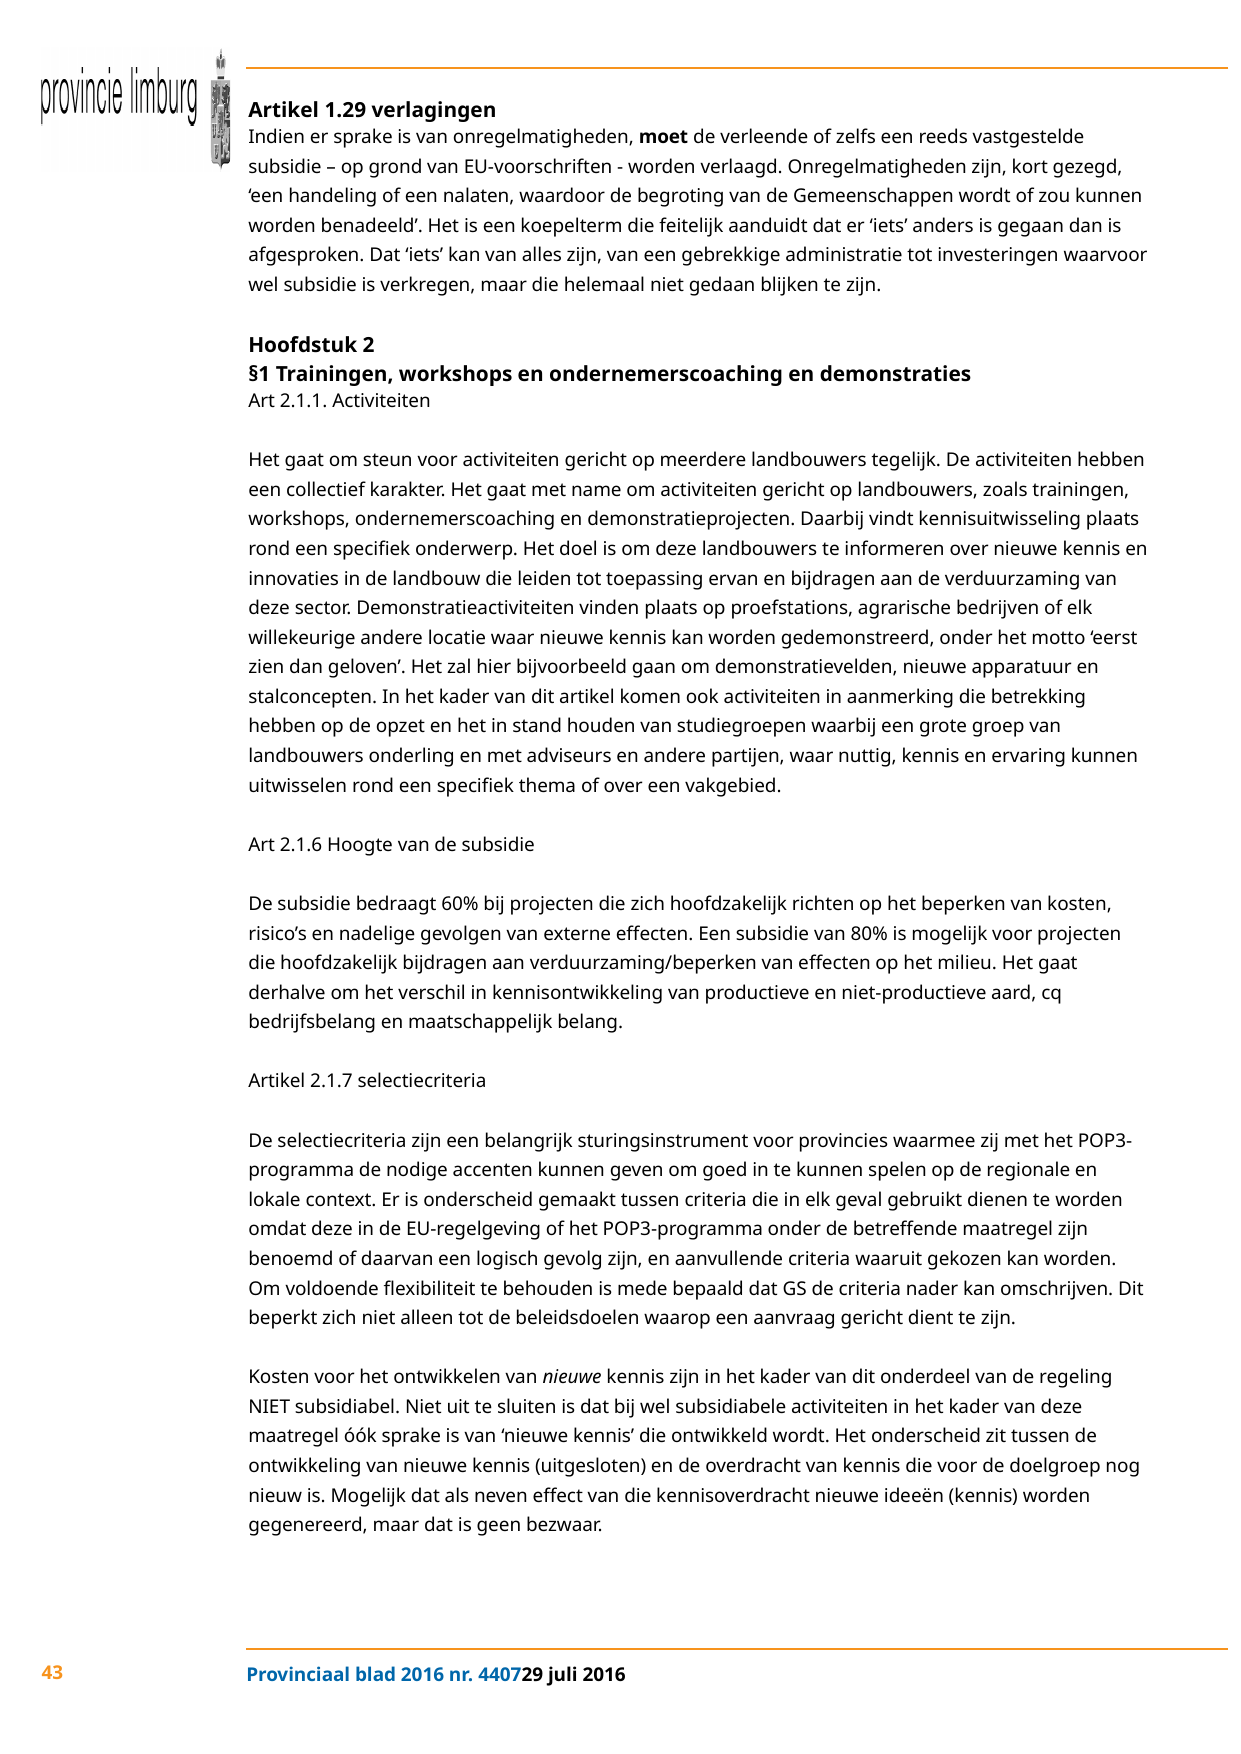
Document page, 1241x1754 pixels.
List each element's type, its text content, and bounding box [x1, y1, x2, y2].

text De subsidie bedraagt 60% bij projecten die zich hoofdzakelijk richten op het beperken van kosten, risico’s en nadelige gevolgen van externe effecten. Een subsidie van 80% is mogelijk voor projecten die hoofdzakelijk bijdragen aan verduurzaming/beperken van effecten op het milieu. Het gaat derhalve om het verschil in kennisontwikkeling van productieve en niet-productieve aard, cq bedrijfsbelang en maatschappelijk belang. [248, 890, 1152, 1034]
text Het gaat om steun voor activiteiten gericht op meerdere landbouwers tegelijk. De activiteiten hebben een collectief karakter. Het gaat met name om activiteiten gericht op landbouwers, zoals trainingen, workshops, ondernemerscoaching en demonstratieprojecten. Daarbij vindt kennisuitwisseling plaats rond een specifiek onderwerp. Het doel is om deze landbouwers te informeren over nieuwe kennis en innovaties in de landbouw die leiden tot toepassing ervan en bijdragen aan de verduurzaming van deze sector. Demonstratieactiviteiten vinden plaats op proefstations, agrarische bedrijven of elk willekeurige andere locatie waar nieuwe kennis kan worden gedemonstreerd, onder het motto ‘eerst zien dan geloven’. Het zal hier bijvoorbeeld gaan om demonstratievelden, nieuwe apparatuur en stalconcepten. In het kader van dit artikel komen ook activiteiten in aanmerking die betrekking hebben op de opzet en het in stand houden van studiegroepen waarbij een grote groep van landbouwers onderling en met adviseurs en andere partijen, waar nuttig, kennis en ervaring kunnen uitwisselen rond een specifiek thema of over een vakgebied. [248, 446, 1152, 797]
text Hoofdstuk 2 [248, 330, 1152, 359]
text Kosten voor het ontwikkelen van nieuwe kennis zijn in het kader van dit onderdeel van de regeling NIET subsidiabel. Niet uit te sluiten is dat bij wel subsidiabele activiteiten in het kader van deze maatregel óók sprake is van ‘nieuwe kennis’ die ontwikkeld wordt. Het onderscheid zit tussen de ontwikkeling van nieuwe kennis (uitgesloten) en de overdracht van kennis die voor de doelgroep nog nieuw is. Mogelijk dat als neven effect van die kennisoverdracht nieuwe ideeën (kennis) worden gegenereerd, maar dat is geen bezwaar. [248, 1363, 1152, 1537]
text Artikel 2.1.7 selectiecriteria [248, 1068, 1152, 1093]
text Art 2.1.1. Activiteiten [248, 387, 1152, 413]
picture [41, 47, 231, 172]
text Artikel 1.29 verlagingen [248, 95, 1152, 123]
text §1 Trainingen, workshops en ondernemerscoaching en demonstraties [248, 359, 1152, 387]
text Indien er sprake is van onregelmatigheden, moet de verleende of zelfs een reeds vastgestelde subsidie – op grond van EU-voorschriften - worden verlaagd. Onregelmatigheden zijn, kort gezegd, ‘een handeling of een nalaten, waardoor de begroting van de Gemeenschappen wordt of zou kunnen worden benadeeld’. Het is een koepelterm die feitelijk aanduidt dat er ‘iets’ anders is gegaan dan is afgesproken. Dat ‘iets’ kan van alles zijn, van een gebrekkige administratie tot investeringen waarvoor wel subsidie is verkregen, maar die helemaal niet gedaan blijken te zijn. [248, 123, 1152, 297]
text De selectiecriteria zijn een belangrijk sturingsinstrument voor provincies waarmee zij met het POP3-programma de nodige accenten kunnen geven om goed in te kunnen spelen op de regionale en lokale context. Er is onderscheid gemaakt tussen criteria die in elk geval gebruikt dienen te worden omdat deze in de EU-regelgeving of het POP3-programma onder de betreffende maatregel zijn benoemd of daarvan een logisch gevolg zijn, en aanvullende criteria waaruit gekozen kan worden. Om voldoende flexibiliteit te behouden is mede bepaald dat GS de criteria nader kan omschrijven. Dit beperkt zich niet alleen tot de beleidsdoelen waarop een aanvraag gericht dient te zijn. [248, 1127, 1152, 1330]
text Art 2.1.6 Hoogte van de subsidie [248, 831, 1152, 857]
